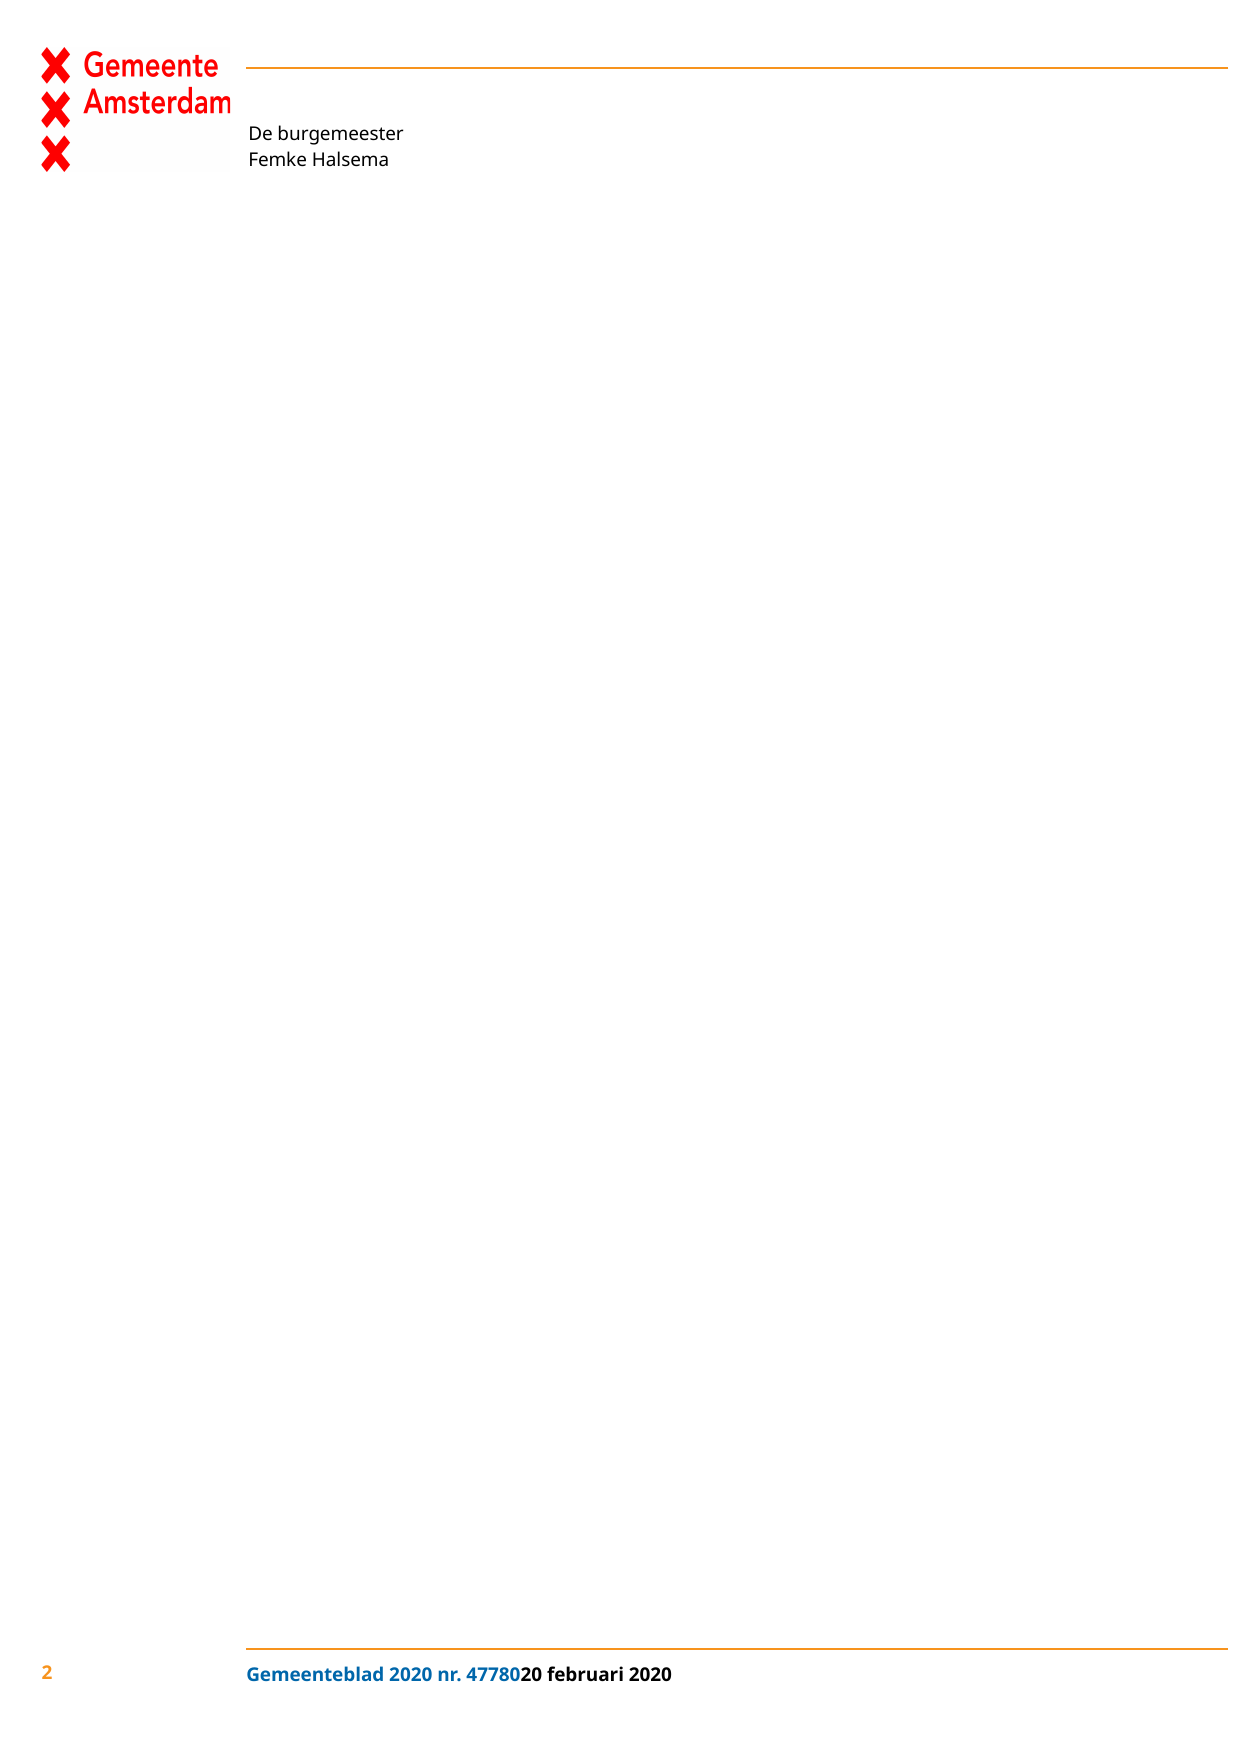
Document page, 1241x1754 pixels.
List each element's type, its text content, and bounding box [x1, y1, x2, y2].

text De burgemeester [248, 121, 1152, 146]
text Femke Halsema [248, 146, 1152, 172]
picture [41, 47, 231, 172]
